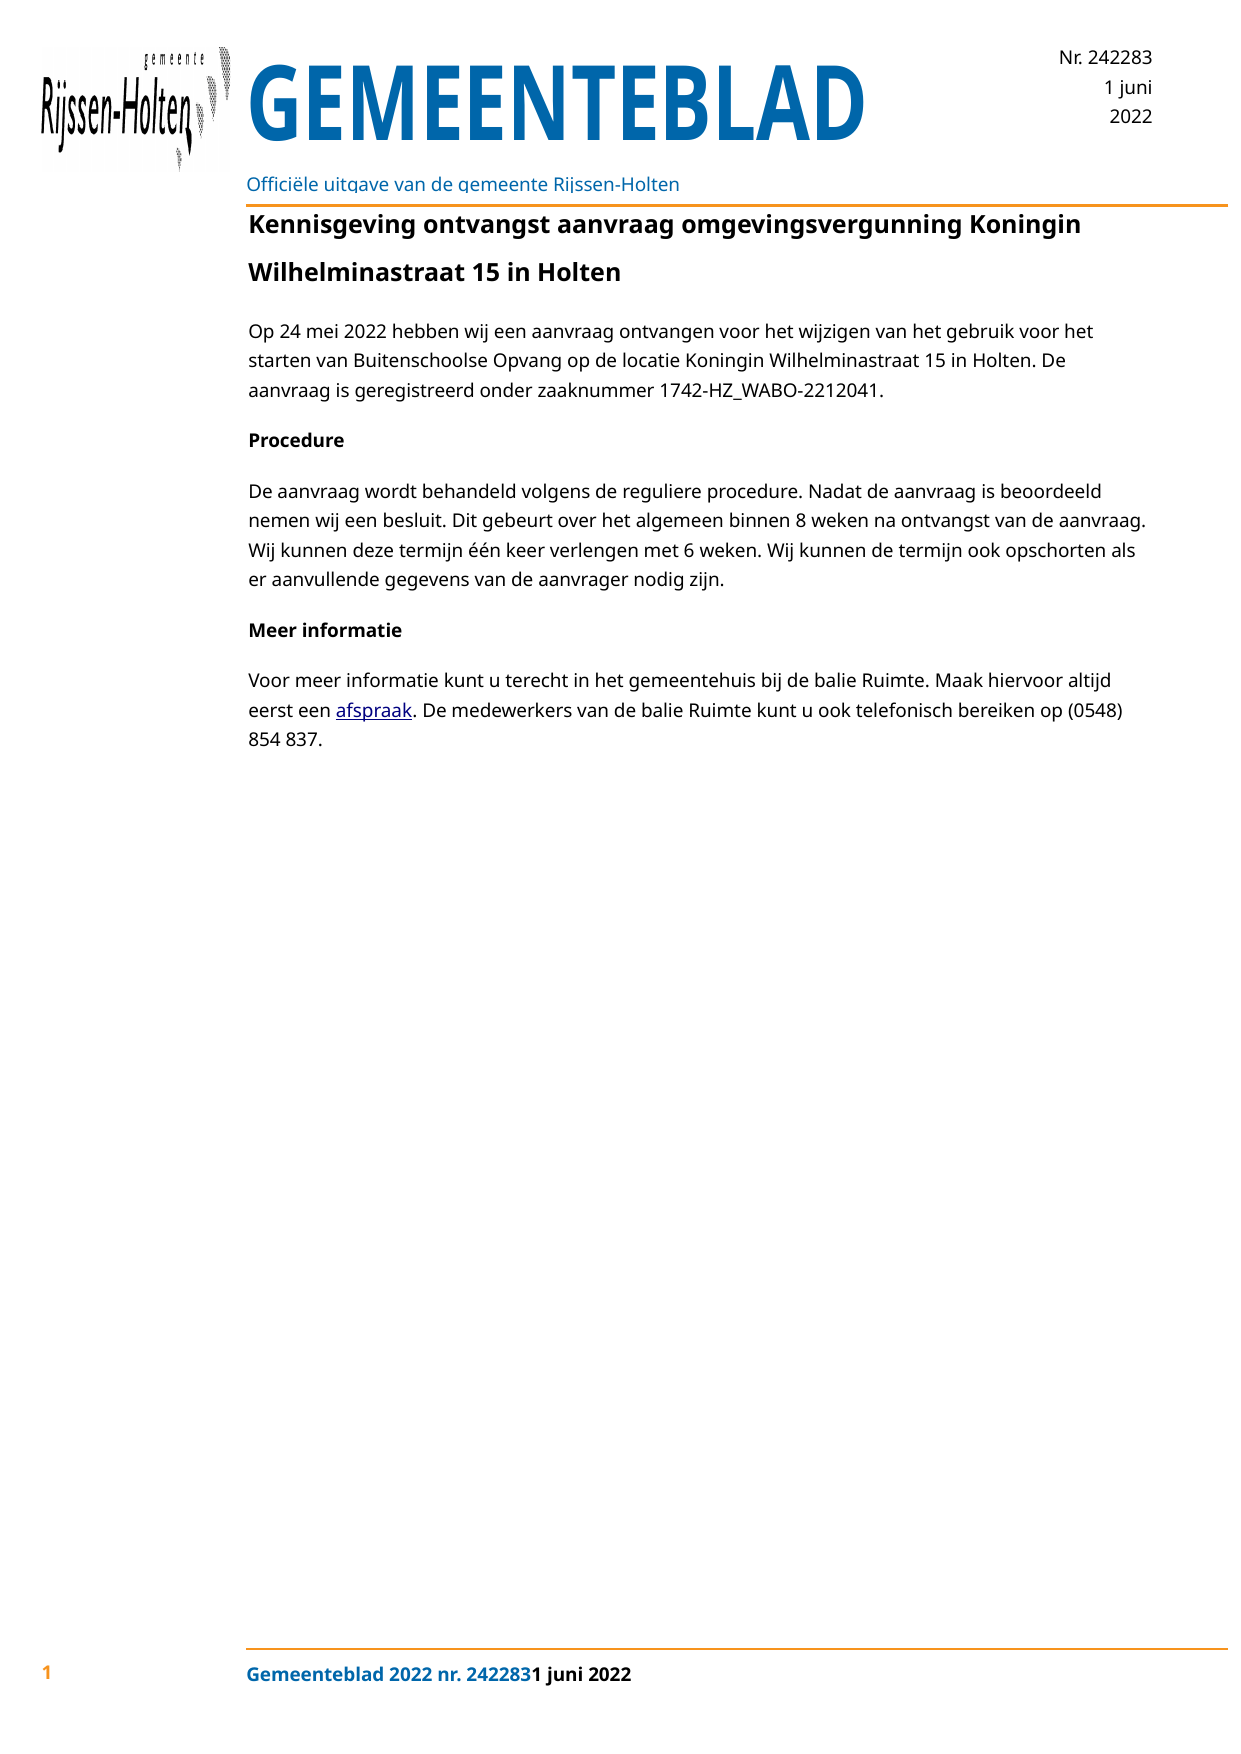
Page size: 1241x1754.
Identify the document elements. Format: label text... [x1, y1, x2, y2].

text Kennisgeving ontvangst aanvraag omgevingsvergunning Koningin Wilhelminastraat 15 in Holten [248, 207, 1152, 288]
picture [41, 47, 231, 172]
text Op 24 mei 2022 hebben wij een aanvraag ontvangen voor het wijzigen van het gebruik voor het starten van Buitenschoolse Opvang op de locatie Koningin Wilhelminastraat 15 in Holten. De aanvraag is geregistreerd onder zaaknummer 1742-HZ_WABO-2212041. [248, 318, 1152, 403]
text Meer informatie [248, 617, 1152, 643]
text De aanvraag wordt behandeld volgens de reguliere procedure. Nadat de aanvraag is beoordeeld nemen wij een besluit. Dit gebeurt over het algemeen binnen 8 weken na ontvangst van de aanvraag. Wij kunnen deze termijn één keer verlengen met 6 weken. Wij kunnen de termijn ook opschorten als er aanvullende gegevens van de aanvrager nodig zijn. [248, 478, 1152, 592]
text Voor meer informatie kunt u terecht in het gemeentehuis bij de balie Ruimte. Maak hiervoor altijd eerst een afspraak. De medewerkers van de balie Ruimte kunt u ook telefonisch bereiken op (0548) 854 837. [248, 667, 1152, 752]
text Procedure [248, 427, 1152, 453]
